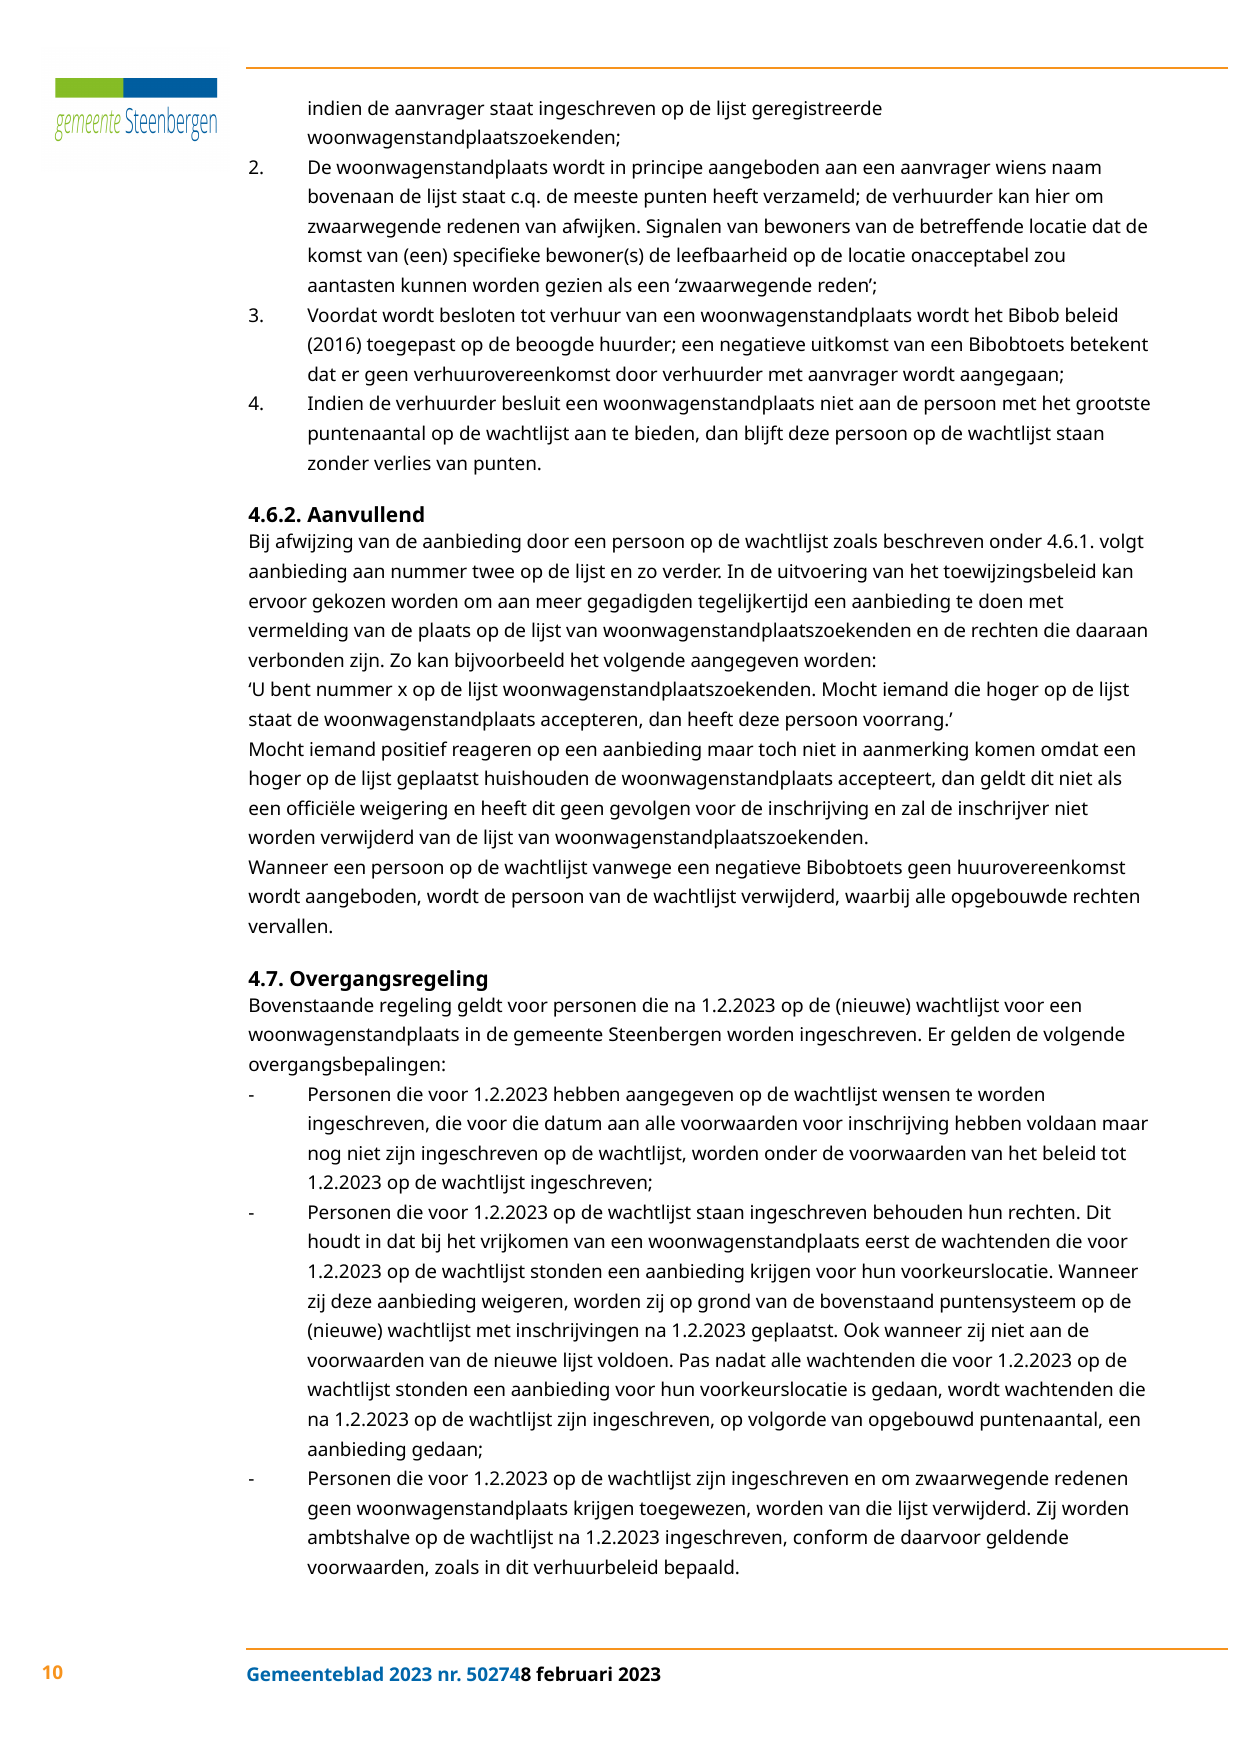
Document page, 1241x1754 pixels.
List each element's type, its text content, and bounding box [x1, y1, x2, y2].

list Indien de verhuurder besluit een woonwagenstandplaats niet aan de persoon met het grootste puntenaantal op de wachtlijst aan te bieden, dan blijft deze persoon op de wachtlijst staan zonder verlies van punten. [248, 391, 1152, 476]
text Mocht iemand positief reageren op een aanbieding maar toch niet in aanmerking komen omdat een hoger op de lijst geplaatst huishouden de woonwagenstandplaats accepteert, dan geldt dit niet als een officiële weigering en heeft dit geen gevolgen voor de inschrijving en zal de inschrijver niet worden verwijderd van de lijst van woonwagenstandplaatszoekenden. [248, 736, 1152, 850]
list Personen die voor 1.2.2023 op de wachtlijst zijn ingeschreven en om zwaarwegende redenen geen woonwagenstandplaats krijgen toegewezen, worden van die lijst verwijderd. Zij worden ambtshalve op de wachtlijst na 1.2.2023 ingeschreven, conform de daarvoor geldende voorwaarden, zoals in dit verhuurbeleid bepaald. [248, 1465, 1152, 1580]
picture [41, 47, 231, 172]
text Bovenstaande regeling geldt voor personen die na 1.2.2023 op de (nieuwe) wachtlijst voor een woonwagenstandplaats in de gemeente Steenbergen worden ingeschreven. Er gelden de volgende overgangsbepalingen: [248, 992, 1152, 1077]
list De woonwagenstandplaats wordt in principe aangeboden aan een aanvrager wiens naam bovenaan de lijst staat c.q. de meeste punten heeft verzameld; de verhuurder kan hier om zwaarwegende redenen van afwijken. Signalen van bewoners van de betreffende locatie dat de komst van (een) specifieke bewoner(s) de leefbaarheid op de locatie onacceptabel zou aantasten kunnen worden gezien als een ‘zwaarwegende reden’; [248, 154, 1152, 298]
text 4.6.2. Aanvullend [248, 500, 1152, 529]
list Personen die voor 1.2.2023 op de wachtlijst staan ingeschreven behouden hun rechten. Dit houdt in dat bij het vrijkomen van een woonwagenstandplaats eerst de wachtenden die voor 1.2.2023 op de wachtlijst stonden een aanbieding krijgen voor hun voorkeurslocatie. Wanneer zij deze aanbieding weigeren, worden zij op grond van de bovenstaand puntensysteem op de (nieuwe) wachtlijst met inschrijvingen na 1.2.2023 geplaatst. Ook wanneer zij niet aan de voorwaarden van de nieuwe lijst voldoen. Pas nadat alle wachtenden die voor 1.2.2023 op de wachtlijst stonden een aanbieding voor hun voorkeurslocatie is gedaan, wordt wachtenden die na 1.2.2023 op de wachtlijst zijn ingeschreven, op volgorde van opgebouwd puntenaantal, een aanbieding gedaan; [248, 1199, 1152, 1462]
text ‘U bent nummer x op de lijst woonwagenstandplaatszoekenden. Mocht iemand die hoger op de lijst staat de woonwagenstandplaats accepteren, dan heeft deze persoon voorrang.’ [248, 677, 1152, 732]
text 4.7. Overgangsregeling [248, 964, 1152, 992]
text Wanneer een persoon op de wachtlijst vanwege een negatieve Bibobtoets geen huurovereenkomst wordt aangeboden, wordt de persoon van de wachtlijst verwijderd, waarbij alle opgebouwde rechten vervallen. [248, 854, 1152, 939]
list indien de aanvrager staat ingeschreven op de lijst geregistreerde woonwagenstandplaatszoekenden; [248, 95, 1152, 150]
text Bij afwijzing van de aanbieding door een persoon op de wachtlijst zoals beschreven onder 4.6.1. volgt aanbieding aan nummer twee op de lijst en zo verder. In de uitvoering van het toewijzingsbeleid kan ervoor gekozen worden om aan meer gegadigden tegelijkertijd een aanbieding te doen met vermelding van de plaats op de lijst van woonwagenstandplaatszoekenden en de rechten die daaraan verbonden zijn. Zo kan bijvoorbeeld het volgende aangegeven worden: [248, 529, 1152, 673]
list Voordat wordt besloten tot verhuur van een woonwagenstandplaats wordt het Bibob beleid (2016) toegepast op de beoogde huurder; een negatieve uitkomst van een Bibobtoets betekent dat er geen verhuurovereenkomst door verhuurder met aanvrager wordt aangegaan; [248, 302, 1152, 387]
list Personen die voor 1.2.2023 hebben aangegeven op de wachtlijst wensen te worden ingeschreven, die voor die datum aan alle voorwaarden voor inschrijving hebben voldaan maar nog niet zijn ingeschreven op de wachtlijst, worden onder de voorwaarden van het beleid tot 1.2.2023 op de wachtlijst ingeschreven; [248, 1081, 1152, 1195]
